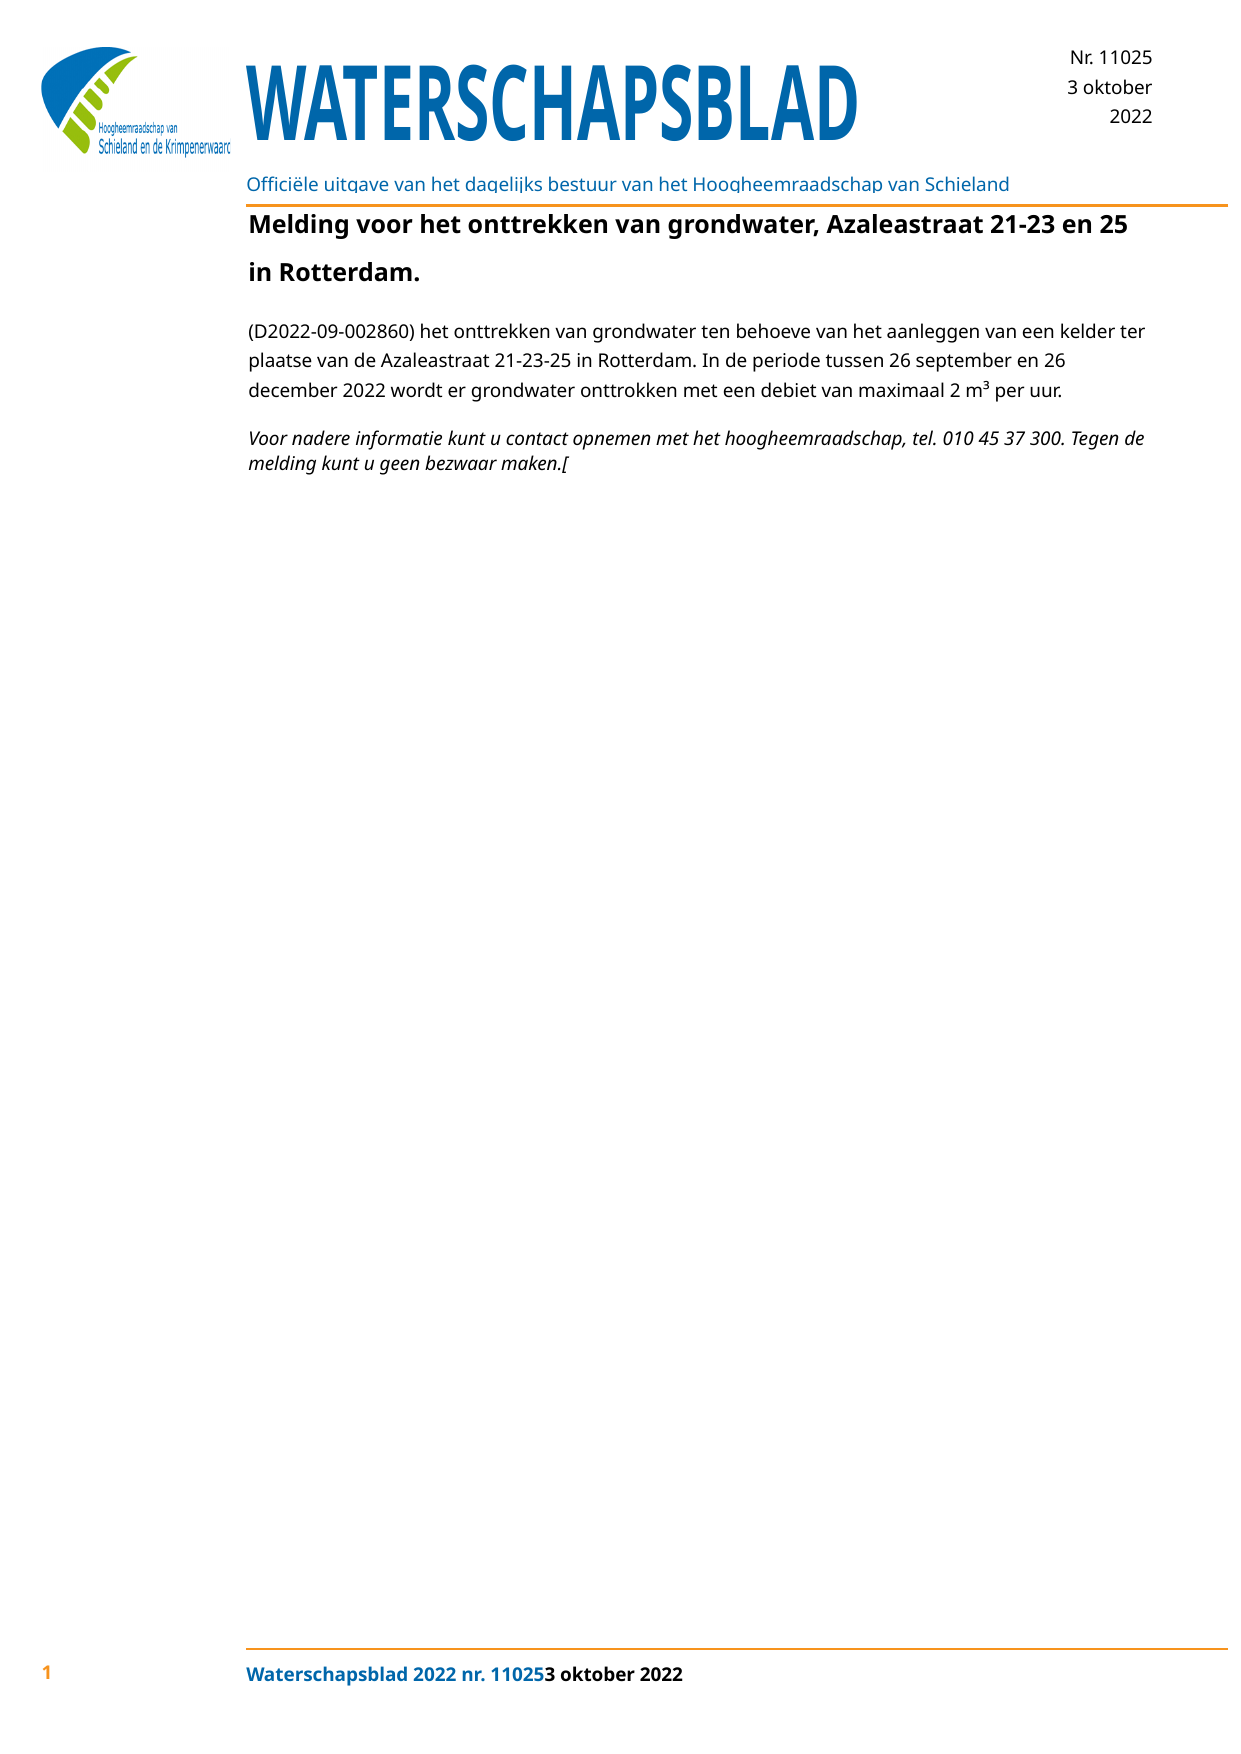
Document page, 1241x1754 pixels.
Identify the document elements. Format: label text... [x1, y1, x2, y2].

picture [41, 47, 231, 172]
text (D2022-09-002860) het onttrekken van grondwater ten behoeve van het aanleggen van een kelder ter plaatse van de Azaleastraat 21-23-25 in Rotterdam. In de periode tussen 26 september en 26 december 2022 wordt er grondwater onttrokken met een debiet van maximaal 2 m³ per uur. [248, 318, 1152, 403]
text Voor nadere informatie kunt u contact opnemen met het hoogheemraadschap, tel. 010 45 37 300. Tegen de melding kunt u geen bezwaar maken.[ [248, 425, 1152, 476]
text Melding voor het onttrekken van grondwater, Azaleastraat 21-23 en 25 in Rotterdam. [248, 207, 1152, 288]
